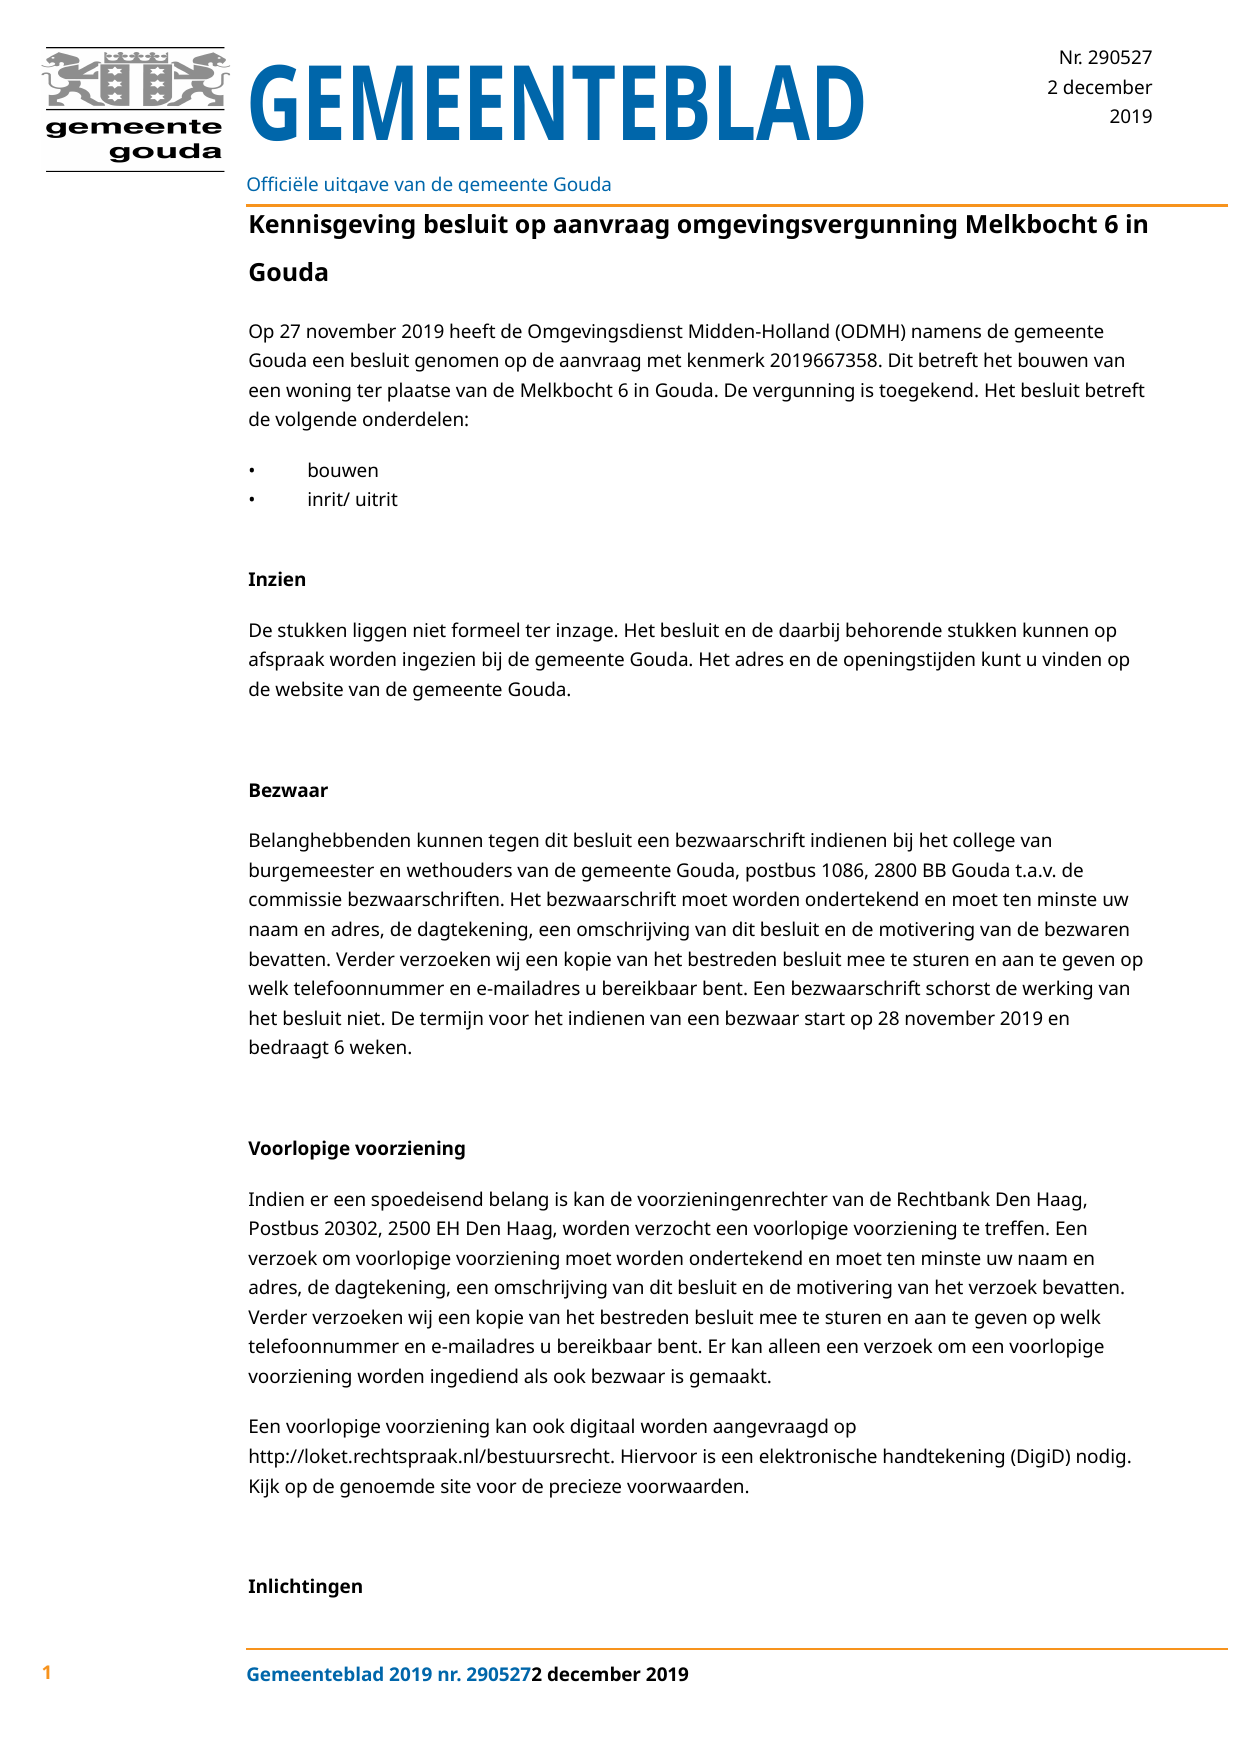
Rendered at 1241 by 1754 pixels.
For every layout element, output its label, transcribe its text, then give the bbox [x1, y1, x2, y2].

text Bezwaar [248, 777, 1152, 803]
text Een voorlopige voorziening kan ook digitaal worden aangevraagd op http://loket.rechtspraak.nl/bestuursrecht. Hiervoor is een elektronische handtekening (DigiD) nodig. Kijk op de genoemde site voor de precieze voorwaarden. [248, 1414, 1152, 1499]
text Op 27 november 2019 heeft de Omgevingsdienst Midden-Holland (ODMH) namens de gemeente Gouda een besluit genomen op de aanvraag met kenmerk 2019667358. Dit betreft het bouwen van een woning ter plaatse van de Melkbocht 6 in Gouda. De vergunning is toegekend. Het besluit betreft de volgende onderdelen: [248, 318, 1152, 432]
text De stukken liggen niet formeel ter inzage. Het besluit en de daarbij behorende stukken kunnen op afspraak worden ingezien bij de gemeente Gouda. Het adres en de openingstijden kunt u vinden op de website van de gemeente Gouda. [248, 617, 1152, 702]
list bouwen [248, 457, 1152, 483]
text Inzien [248, 567, 1152, 592]
text Kennisgeving besluit op aanvraag omgevingsvergunning Melkbocht 6 in Gouda [248, 207, 1152, 288]
picture [41, 47, 231, 172]
list inrit/ uitrit [248, 487, 1152, 512]
text Indien er een spoedeisend belang is kan de voorzieningenrechter van de Rechtbank Den Haag, Postbus 20302, 2500 EH Den Haag, worden verzocht een voorlopige voorziening te treffen. Een verzoek om voorlopige voorziening moet worden ondertekend en moet ten minste uw naam en adres, de dagtekening, een omschrijving van dit besluit en de motivering van het verzoek bevatten. Verder verzoeken wij een kopie van het bestreden besluit mee te sturen en aan te geven op welk telefoonnummer en e-mailadres u bereikbaar bent. Er kan alleen een verzoek om een voorlopige voorziening worden ingediend als ook bezwaar is gemaakt. [248, 1186, 1152, 1389]
text Belanghebbenden kunnen tegen dit besluit een bezwaarschrift indienen bij het college van burgemeester en wethouders van de gemeente Gouda, postbus 1086, 2800 BB Gouda t.a.v. de commissie bezwaarschriften. Het bezwaarschrift moet worden ondertekend en moet ten minste uw naam en adres, de dagtekening, een omschrijving van dit besluit en de motivering van de bezwaren bevatten. Verder verzoeken wij een kopie van het bestreden besluit mee te sturen en aan te geven op welk telefoonnummer en e-mailadres u bereikbaar bent. Een bezwaarschrift schorst de werking van het besluit niet. De termijn voor het indienen van een bezwaar start op 28 november 2019 en bedraagt 6 weken. [248, 827, 1152, 1060]
text Inlichtingen [248, 1574, 1152, 1599]
text Voorlopige voorziening [248, 1135, 1152, 1161]
